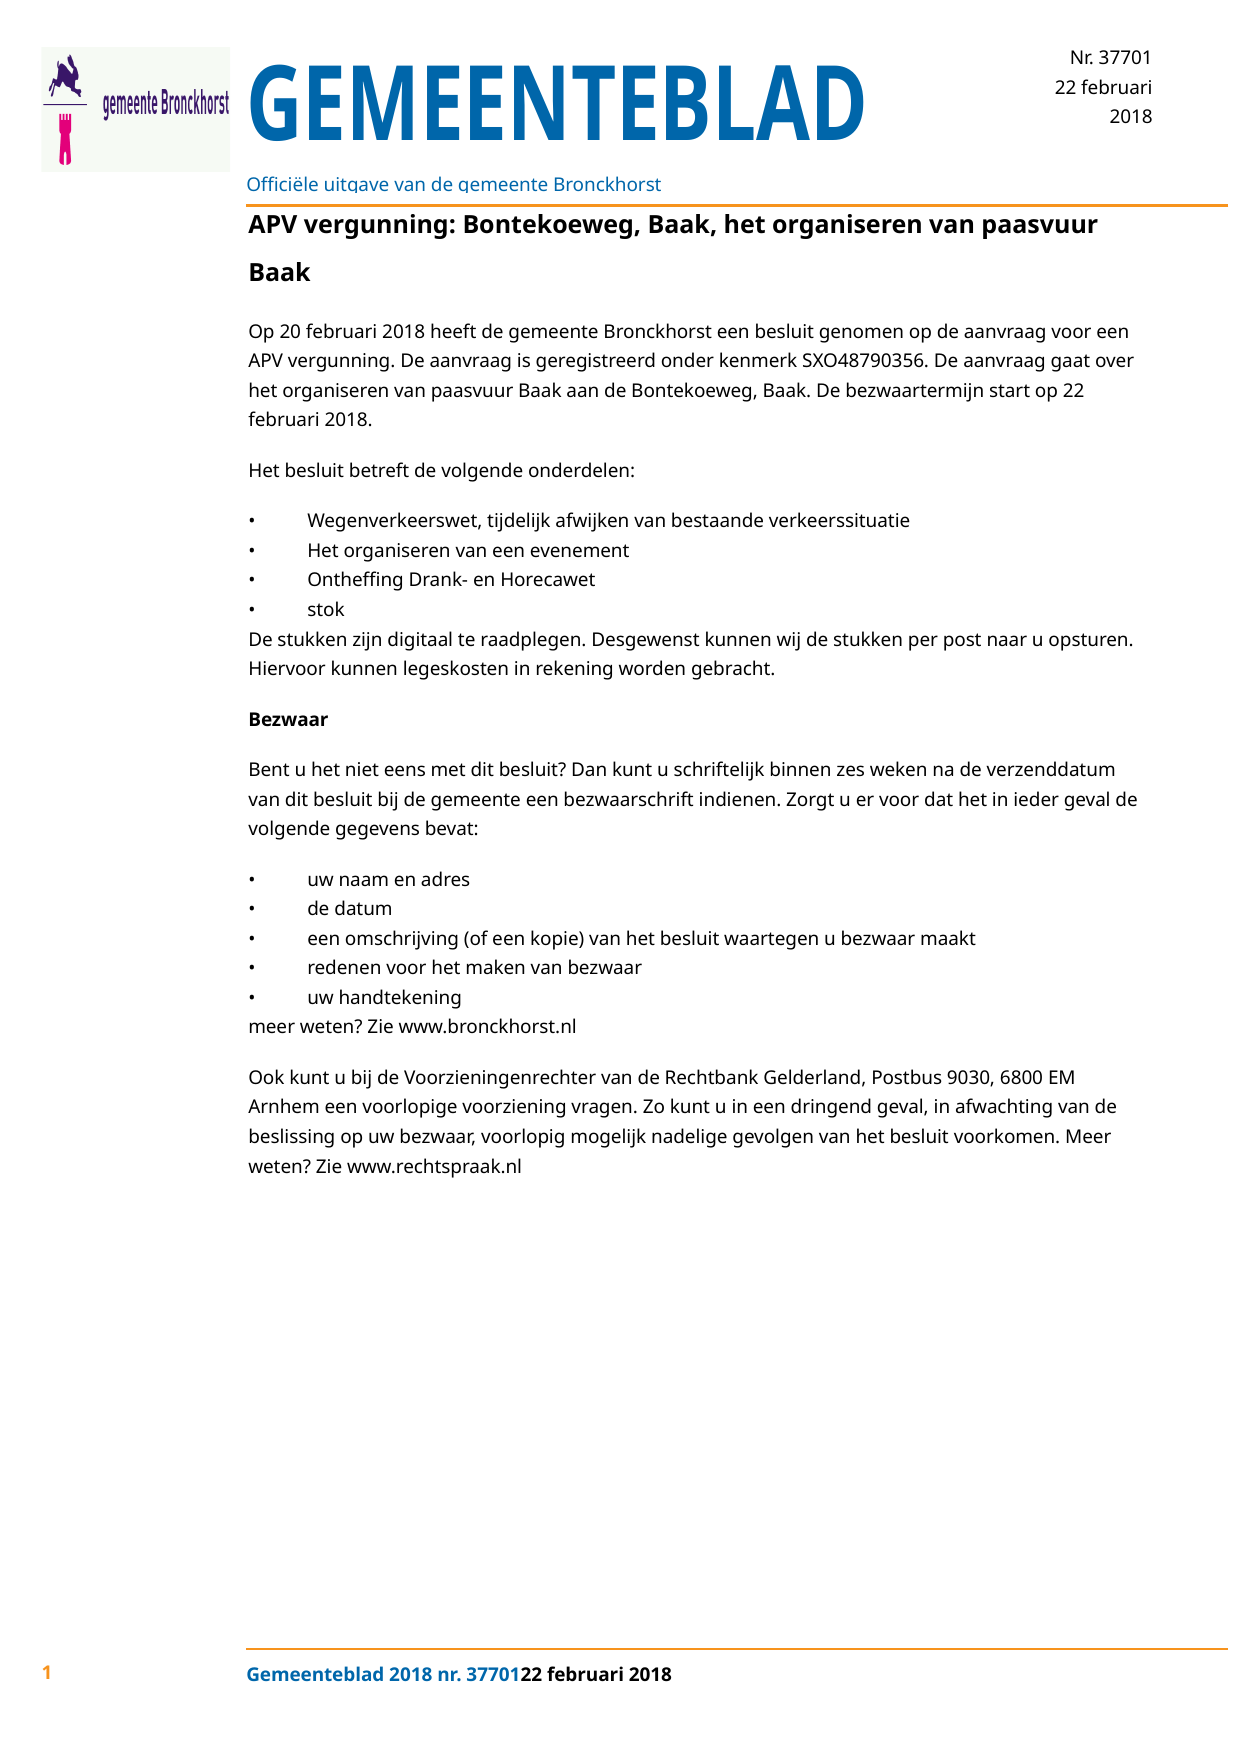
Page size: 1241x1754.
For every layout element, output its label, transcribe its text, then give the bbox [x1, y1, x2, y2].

list stok [248, 596, 1152, 622]
list uw handtekening [248, 984, 1152, 1010]
text Ook kunt u bij de Voorzieningenrechter van de Rechtbank Gelderland, Postbus 9030, 6800 EM Arnhem een voorlopige voorziening vragen. Zo kunt u in een dringend geval, in afwachting van de beslissing op uw bezwaar, voorlopig mogelijk nadelige gevolgen van het besluit voorkomen. Meer weten? Zie www.rechtspraak.nl [248, 1064, 1152, 1179]
list Wegenverkeerswet, tijdelijk afwijken van bestaande verkeerssituatie [248, 507, 1152, 533]
text meer weten? Zie www.bronckhorst.nl [248, 1014, 1152, 1039]
text APV vergunning: Bontekoeweg, Baak, het organiseren van paasvuur Baak [248, 207, 1152, 288]
picture [41, 47, 231, 172]
list Ontheffing Drank- en Horecawet [248, 567, 1152, 592]
list de datum [248, 895, 1152, 921]
text Bezwaar [248, 706, 1152, 732]
list een omschrijving (of een kopie) van het besluit waartegen u bezwaar maakt [248, 925, 1152, 951]
list uw naam en adres [248, 866, 1152, 892]
text De stukken zijn digitaal te raadplegen. Desgewenst kunnen wij de stukken per post naar u opsturen. Hiervoor kunnen legeskosten in rekening worden gebracht. [248, 626, 1152, 681]
text Het besluit betreft de volgende onderdelen: [248, 457, 1152, 483]
list redenen voor het maken van bezwaar [248, 954, 1152, 980]
list Het organiseren van een evenement [248, 537, 1152, 563]
text Bent u het niet eens met dit besluit? Dan kunt u schriftelijk binnen zes weken na de verzenddatum van dit besluit bij de gemeente een bezwaarschrift indienen. Zorgt u er voor dat het in ieder geval de volgende gegevens bevat: [248, 756, 1152, 841]
text Op 20 februari 2018 heeft de gemeente Bronckhorst een besluit genomen op de aanvraag voor een APV vergunning. De aanvraag is geregistreerd onder kenmerk SXO48790356. De aanvraag gaat over het organiseren van paasvuur Baak aan de Bontekoeweg, Baak. De bezwaartermijn start op 22 februari 2018. [248, 318, 1152, 432]
